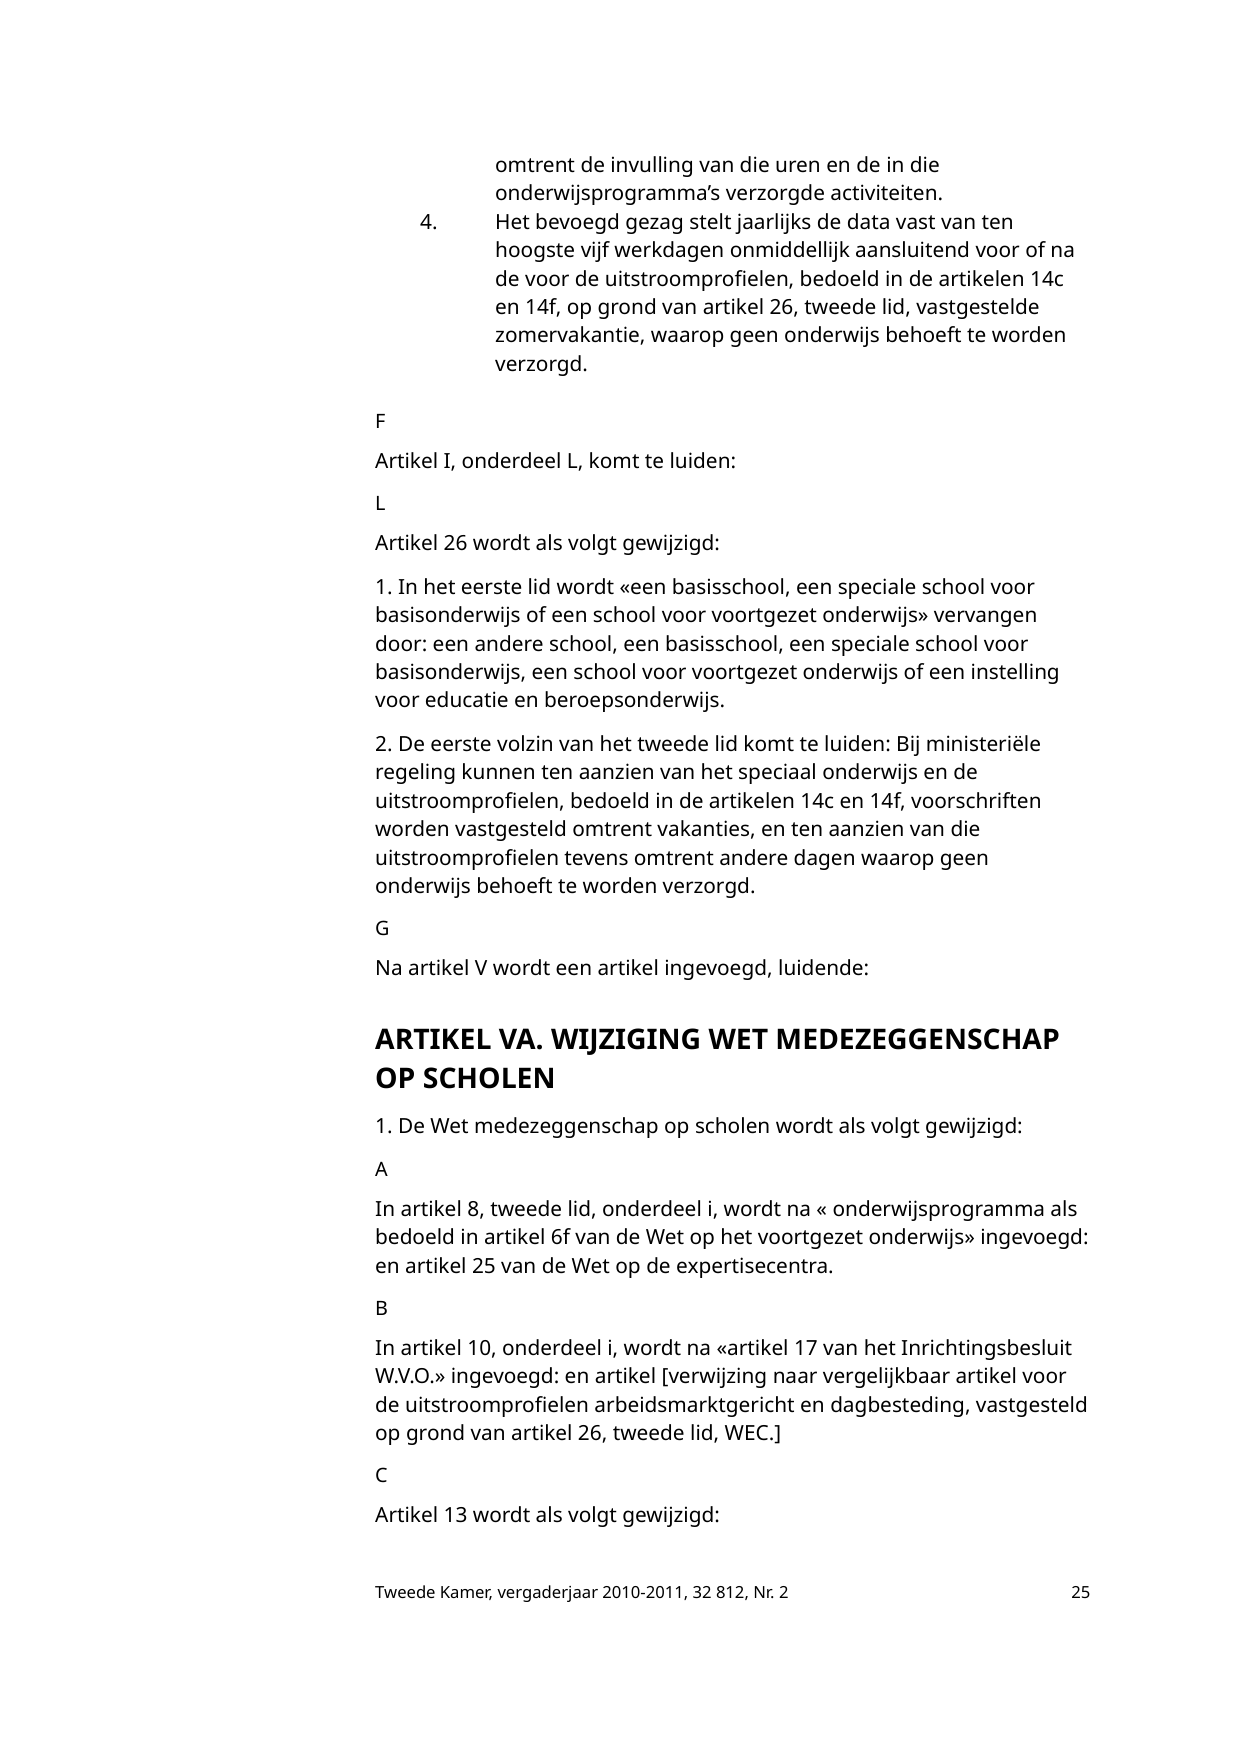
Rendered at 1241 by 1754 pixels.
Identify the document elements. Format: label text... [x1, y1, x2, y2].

text In artikel 8, tweede lid, onderdeel i, wordt na « onderwijsprogramma als bedoeld in artikel 6f van de Wet op het voortgezet onderwijs» ingevoegd: en artikel 25 van de Wet op de expertisecentra. [375, 1194, 1090, 1279]
text 1. In het eerste lid wordt «een basisschool, een speciale school voor basisonderwijs of een school voor voortgezet onderwijs» vervangen door: een andere school, een basisschool, een speciale school voor basisonderwijs, een school voor voortgezet onderwijs of een instelling voor educatie en beroepsonderwijs. [375, 572, 1090, 714]
list Het bevoegd gezag stelt jaarlijks de data vast van ten hoogste vijf werkdagen onmiddellijk aansluitend voor of na de voor de uitstroomprofielen, bedoeld in de artikelen 14c en 14f, op grond van artikel 26, tweede lid, vastgestelde zomervakantie, waarop geen onderwijs behoeft te worden verzorgd. [420, 207, 1090, 377]
text Artikel 26 wordt als volgt gewijzigd: [375, 528, 1090, 557]
text F [375, 407, 1090, 434]
text A [375, 1155, 1090, 1182]
list omtrent de invulling van die uren en de in die onderwijsprogramma’s verzorgde activiteiten. [420, 150, 1090, 207]
text 2. De eerste volzin van het tweede lid komt te luiden: Bij ministeriële regeling kunnen ten aanzien van het speciaal onderwijs en de uitstroomprofielen, bedoeld in de artikelen 14c en 14f, voorschriften worden vastgesteld omtrent vakanties, en ten aanzien van die uitstroomprofielen tevens omtrent andere dagen waarop geen onderwijs behoeft te worden verzorgd. [375, 729, 1090, 900]
subtitle ARTIKEL VA. WIJZIGING WET MEDEZEGGENSCHAP OP SCHOLEN [375, 1019, 1090, 1097]
text Artikel I, onderdeel L, komt te luiden: [375, 446, 1090, 475]
text 1. De Wet medezeggenschap op scholen wordt als volgt gewijzigd: [375, 1112, 1090, 1140]
text L [375, 490, 1090, 517]
text Na artikel V wordt een artikel ingevoegd, luidende: [375, 953, 1090, 982]
text G [375, 915, 1090, 942]
text C [375, 1462, 1090, 1489]
text B [375, 1294, 1090, 1321]
text Artikel 13 wordt als volgt gewijzigd: [375, 1500, 1090, 1529]
text In artikel 10, onderdeel i, wordt na «artikel 17 van het Inrichtingsbesluit W.V.O.» ingevoegd: en artikel [verwijzing naar vergelijkbaar artikel voor de uitstroomprofielen arbeidsmarktgericht en dagbesteding, vastgesteld op grond van artikel 26, tweede lid, WEC.] [375, 1333, 1090, 1447]
